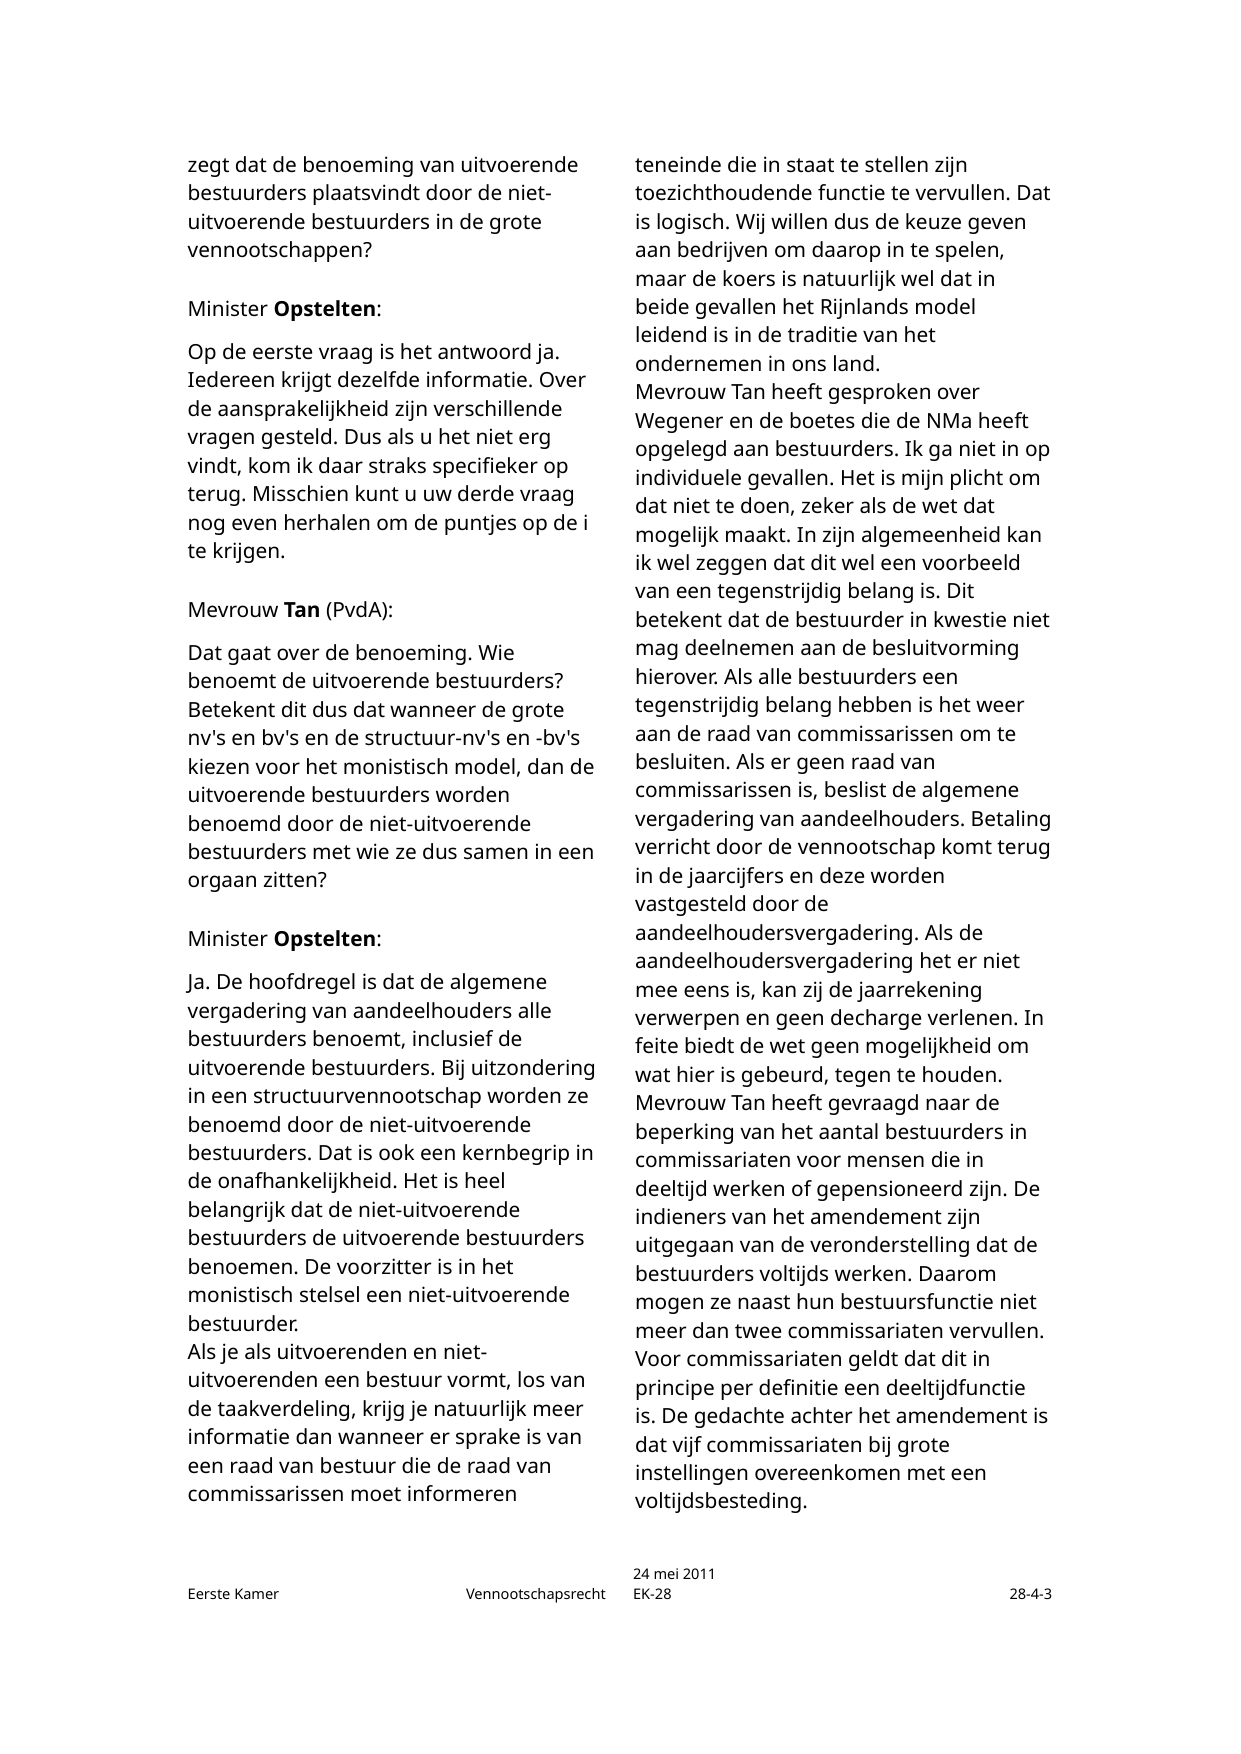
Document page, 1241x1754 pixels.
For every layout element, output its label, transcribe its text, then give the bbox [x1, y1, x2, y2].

text Ja. De hoofdregel is dat de algemene vergadering van aandeelhouders alle bestuurders benoemt, inclusief de uitvoerende bestuurders. Bij uitzondering in een structuurvennootschap worden ze benoemd door de niet-uitvoerende bestuurders. Dat is ook een kernbegrip in de onafhankelijkheid. Het is heel belangrijk dat de niet-uitvoerende bestuurders de uitvoerende bestuurders benoemen. De voorzitter is in het monistisch stelsel een niet-uitvoerende bestuurder. [187, 967, 605, 1337]
text Op de eerste vraag is het antwoord ja. Iedereen krijgt dezelfde informatie. Over de aansprakelijkheid zijn verschillende vragen gesteld. Dus als u het niet erg vindt, kom ik daar straks specifieker op terug. Misschien kunt u uw derde vraag nog even herhalen om de puntjes op de i te krijgen. [187, 337, 605, 565]
text Dat gaat over de benoeming. Wie benoemt de uitvoerende bestuurders? Betekent dit dus dat wanneer de grote nv's en bv's en de structuur-nv's en -bv's kiezen voor het monistisch model, dan de uitvoerende bestuurders worden benoemd door de niet-uitvoerende bestuurders met wie ze dus samen in een orgaan zitten? [187, 638, 605, 894]
text Mevrouw Tan (PvdA): [187, 595, 605, 623]
text teneinde die in staat te stellen zijn toezichthoudende functie te vervullen. Dat is logisch. Wij willen dus de keuze geven aan bedrijven om daarop in te spelen, maar de koers is natuurlijk wel dat in beide gevallen het Rijnlands model leidend is in de traditie van het ondernemen in ons land. [635, 150, 1053, 377]
text zegt dat de benoeming van uitvoerende bestuurders plaatsvindt door de niet-uitvoerende bestuurders in de grote vennootschappen? [187, 150, 605, 264]
text Als je als uitvoerenden en niet-uitvoerenden een bestuur vormt, los van de taakverdeling, krijg je natuurlijk meer informatie dan wanneer er sprake is van een raad van bestuur die de raad van commissarissen moet informeren [187, 1337, 605, 1508]
text Minister Opstelten: [187, 294, 605, 322]
text Mevrouw Tan heeft gesproken over Wegener en de boetes die de NMa heeft opgelegd aan bestuurders. Ik ga niet in op individuele gevallen. Het is mijn plicht om dat niet te doen, zeker als de wet dat mogelijk maakt. In zijn algemeenheid kan ik wel zeggen dat dit wel een voorbeeld van een tegenstrijdig belang is. Dit betekent dat de bestuurder in kwestie niet mag deelnemen aan de besluitvorming hierover. Als alle bestuurders een tegenstrijdig belang hebben is het weer aan de raad van commissarissen om te besluiten. Als er geen raad van commissarissen is, beslist de algemene vergadering van aandeelhouders. Betaling verricht door de vennootschap komt terug in de jaarcijfers en deze worden vastgesteld door de aandeelhoudersvergadering. Als de aandeelhoudersvergadering het er niet mee eens is, kan zij de jaarrekening verwerpen en geen decharge verlenen. In feite biedt de wet geen mogelijkheid om wat hier is gebeurd, tegen te houden. [635, 377, 1053, 1088]
text Mevrouw Tan heeft gevraagd naar de beperking van het aantal bestuurders in commissariaten voor mensen die in deeltijd werken of gepensioneerd zijn. De indieners van het amendement zijn uitgegaan van de veronderstelling dat de bestuurders voltijds werken. Daarom mogen ze naast hun bestuursfunctie niet meer dan twee commissariaten vervullen. Voor commissariaten geldt dat dit in principe per definitie een deeltijdfunctie is. De gedachte achter het amendement is dat vijf commissariaten bij grote instellingen overeenkomen met een voltijdsbesteding. [635, 1088, 1053, 1515]
text Minister Opstelten: [187, 924, 605, 952]
